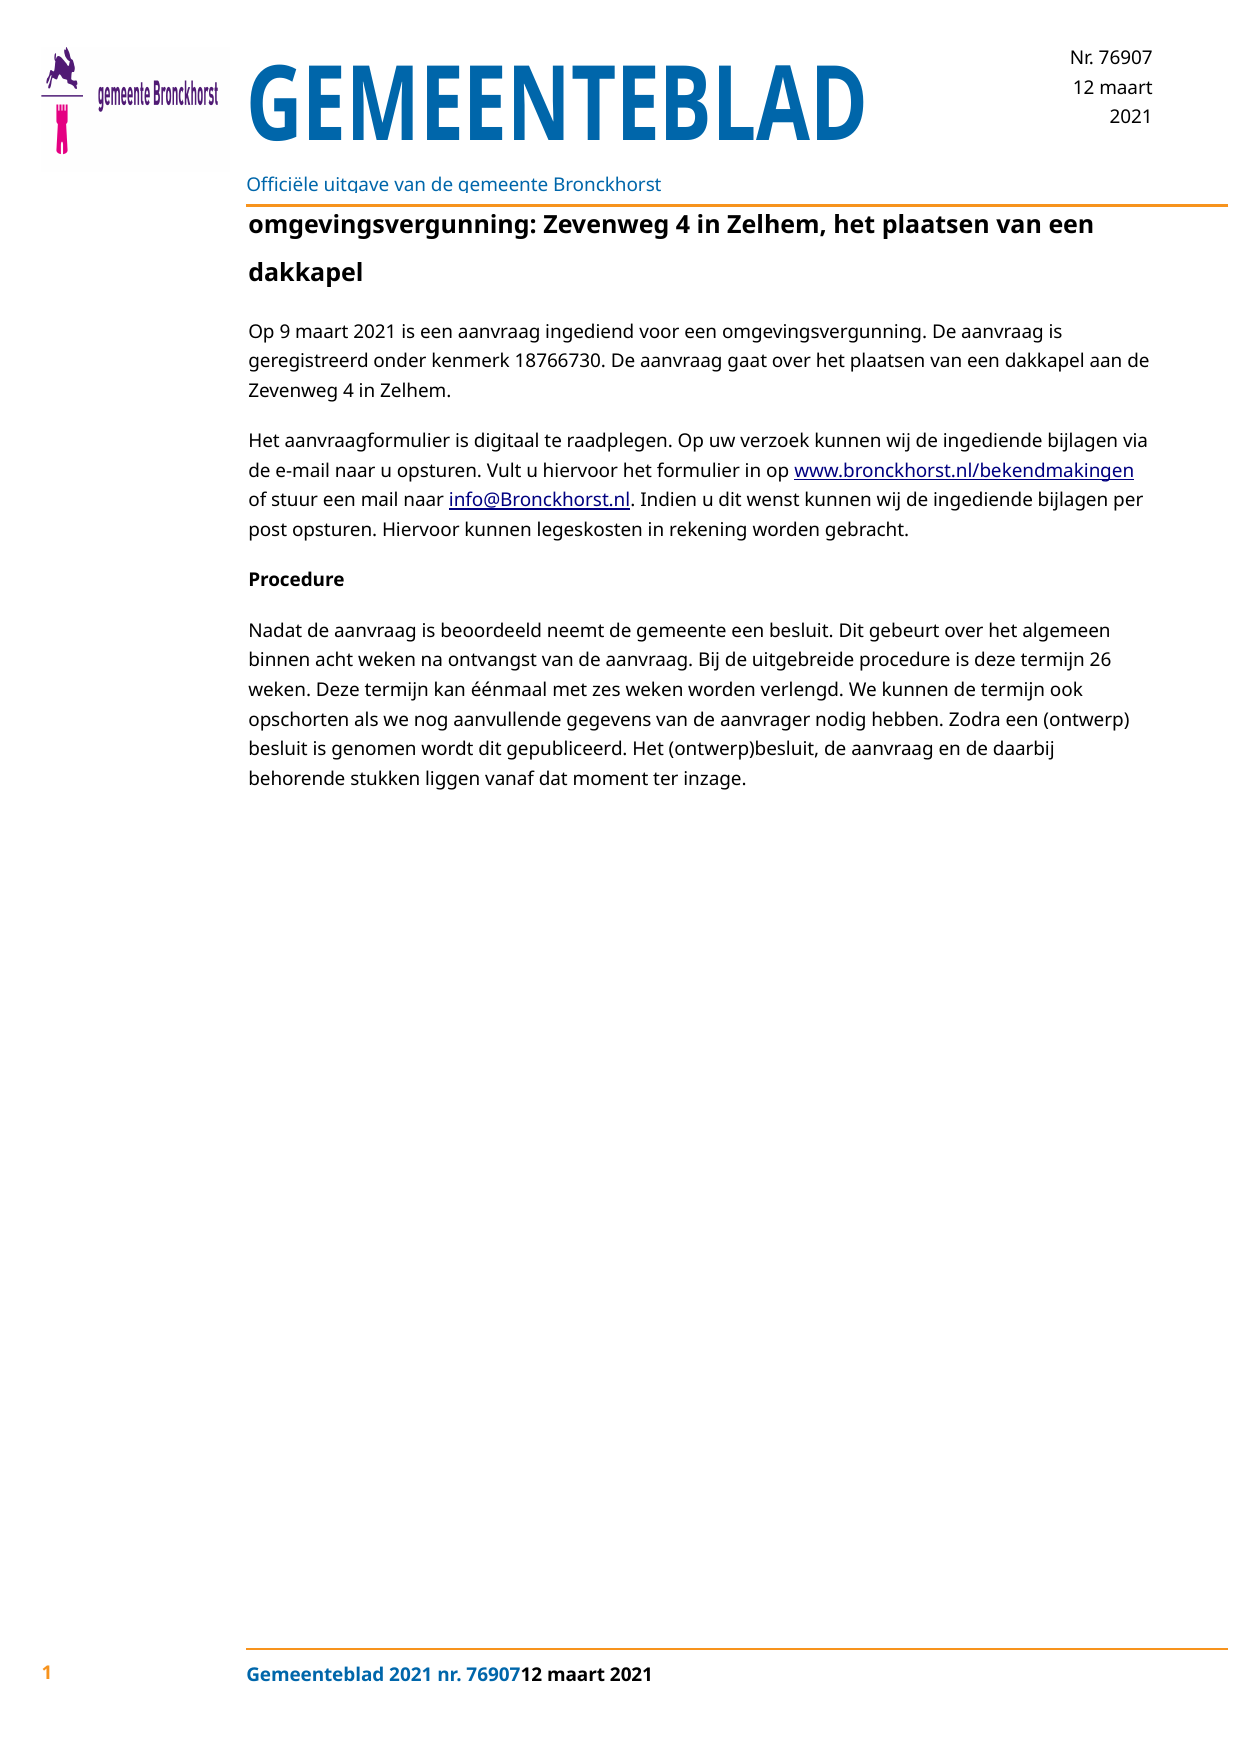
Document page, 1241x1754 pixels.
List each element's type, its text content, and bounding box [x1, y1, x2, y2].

text Procedure [248, 567, 1152, 592]
text Nadat de aanvraag is beoordeeld neemt de gemeente een besluit. Dit gebeurt over het algemeen binnen acht weken na ontvangst van de aanvraag. Bij de uitgebreide procedure is deze termijn 26 weken. Deze termijn kan éénmaal met zes weken worden verlengd. We kunnen de termijn ook opschorten als we nog aanvullende gegevens van de aanvrager nodig hebben. Zodra een (ontwerp) besluit is genomen wordt dit gepubliceerd. Het (ontwerp)besluit, de aanvraag en de daarbij behorende stukken liggen vanaf dat moment ter inzage. [248, 617, 1152, 791]
text Het aanvraagformulier is digitaal te raadplegen. Op uw verzoek kunnen wij de ingediende bijlagen via de e-mail naar u opsturen. Vult u hiervoor het formulier in op www.bronckhorst.nl/bekendmakingen of stuur een mail naar info@Bronckhorst.nl. Indien u dit wenst kunnen wij de ingediende bijlagen per post opsturen. Hiervoor kunnen legeskosten in rekening worden gebracht. [248, 427, 1152, 542]
text Op 9 maart 2021 is een aanvraag ingediend voor een omgevingsvergunning. De aanvraag is geregistreerd onder kenmerk 18766730. De aanvraag gaat over het plaatsen van een dakkapel aan de Zevenweg 4 in Zelhem. [248, 318, 1152, 403]
picture [41, 47, 231, 172]
text omgevingsvergunning: Zevenweg 4 in Zelhem, het plaatsen van een dakkapel [248, 207, 1152, 288]
